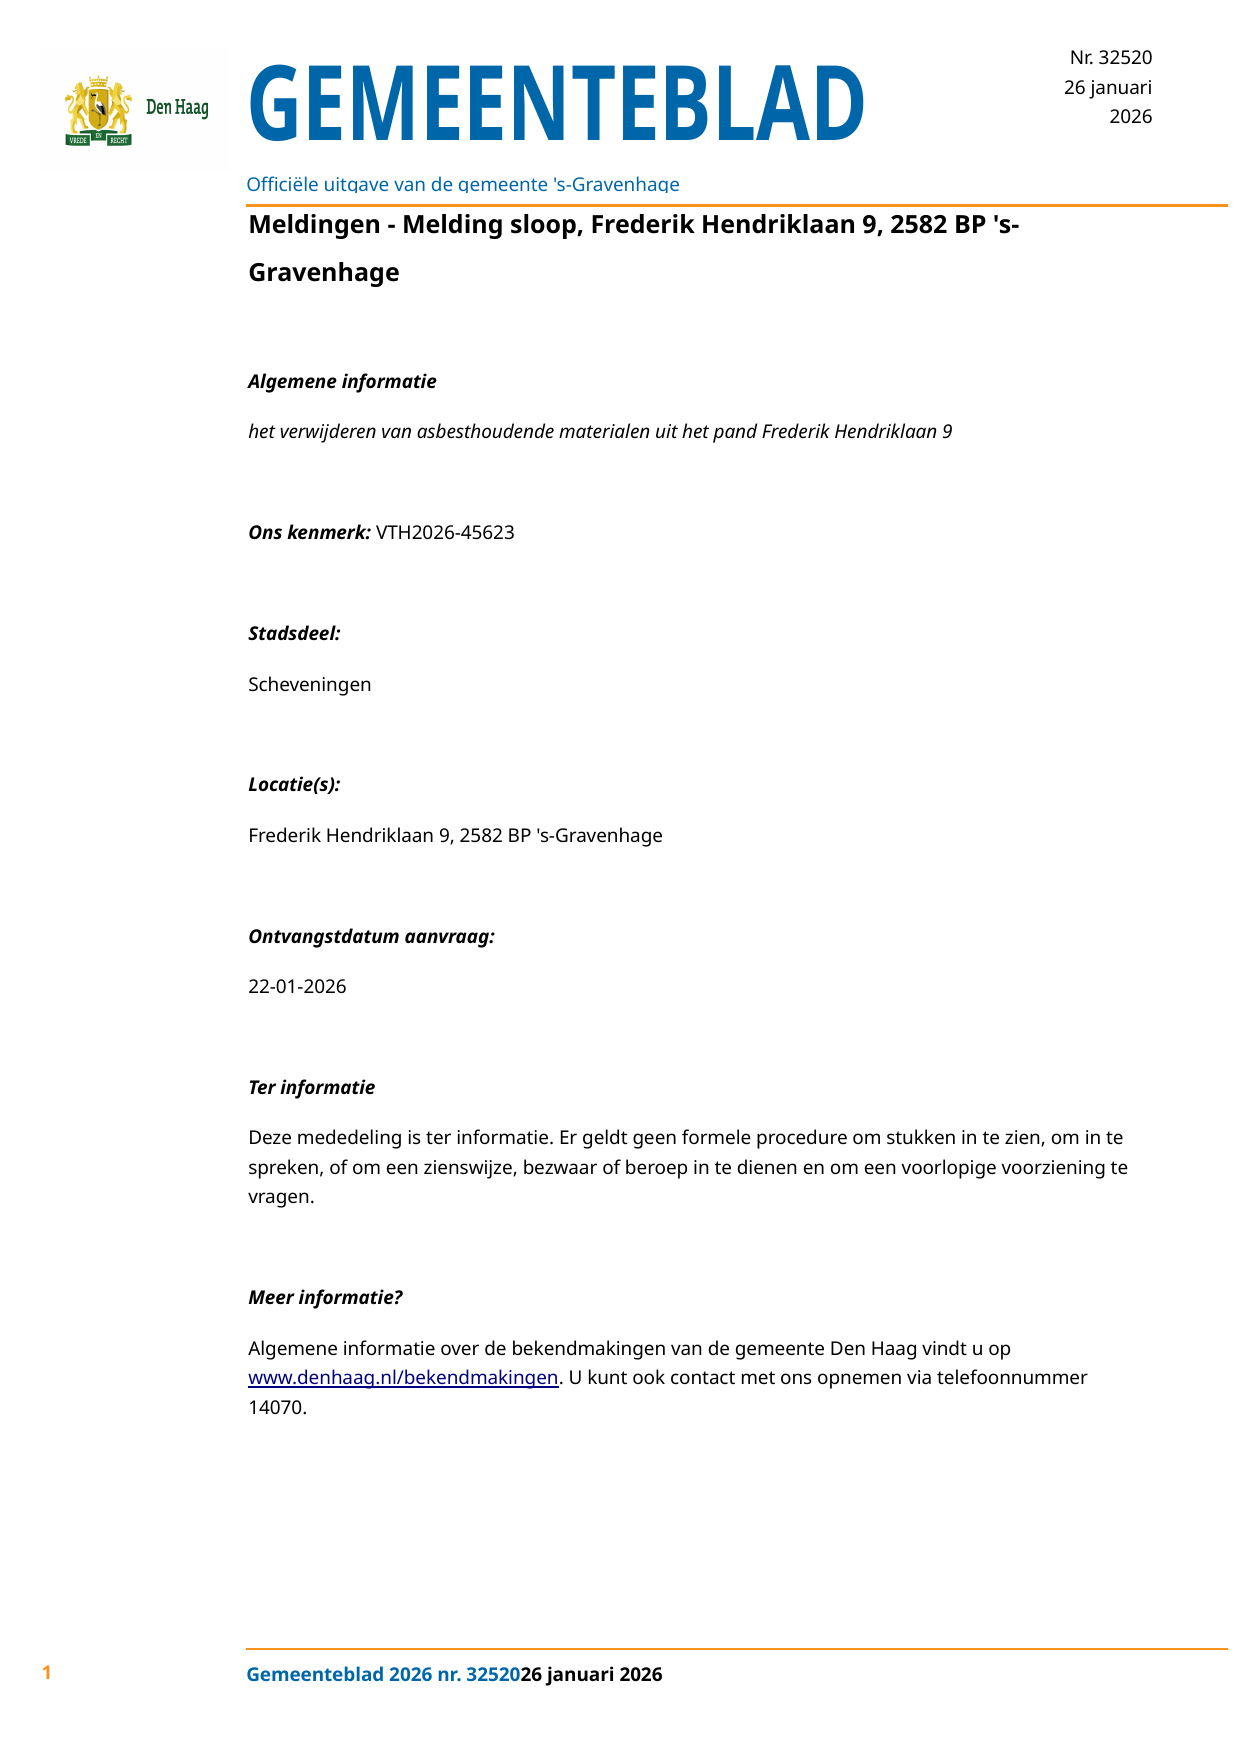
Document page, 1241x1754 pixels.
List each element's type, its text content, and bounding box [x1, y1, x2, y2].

picture [41, 47, 231, 172]
text Frederik Hendriklaan 9, 2582 BP 's-Gravenhage [248, 822, 1152, 848]
text Meer informatie? [248, 1284, 1152, 1310]
text Locatie(s): [248, 772, 1152, 797]
text Ons kenmerk: VTH2026-45623 [248, 519, 1152, 545]
text het verwijderen van asbesthoudende materialen uit het pand Frederik Hendriklaan 9 [248, 419, 1152, 444]
text Ter informatie [248, 1074, 1152, 1100]
text Meldingen - Melding sloop, Frederik Hendriklaan 9, 2582 BP 's-Gravenhage [248, 207, 1152, 288]
text Ontvangstdatum aanvraag: [248, 923, 1152, 949]
text Algemene informatie [248, 368, 1152, 394]
text Deze mededeling is ter informatie. Er geldt geen formele procedure om stukken in te zien, om in te spreken, of om een zienswijze, bezwaar of beroep in te dienen en om een voorlopige voorziening te vragen. [248, 1124, 1152, 1209]
text Scheveningen [248, 671, 1152, 697]
text Stadsdeel: [248, 620, 1152, 646]
text 22-01-2026 [248, 973, 1152, 999]
text Algemene informatie over de bekendmakingen van de gemeente Den Haag vindt u op www.denhaag.nl/bekendmakingen. U kunt ook contact met ons opnemen via telefoonnummer 14070. [248, 1335, 1152, 1420]
